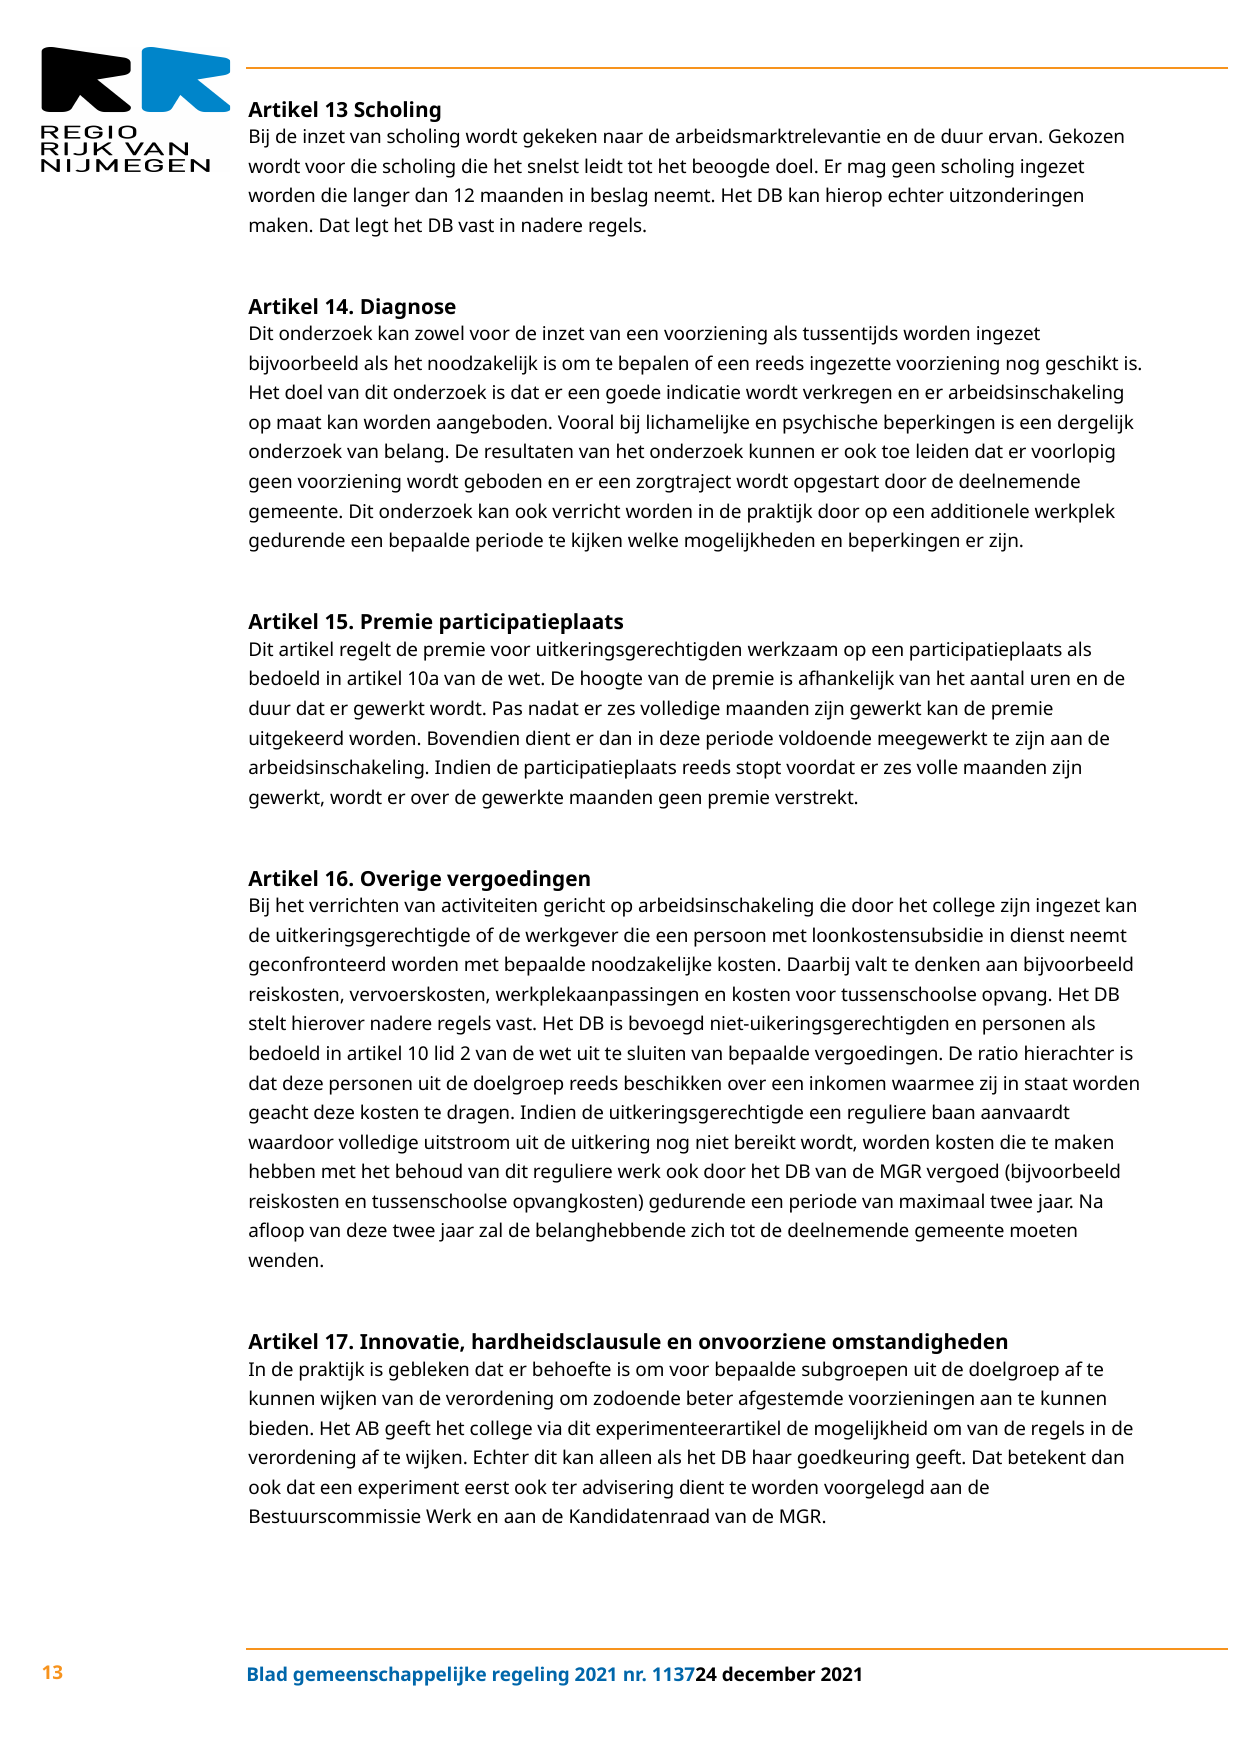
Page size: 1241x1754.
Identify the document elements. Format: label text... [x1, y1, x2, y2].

text Dit onderzoek kan zowel voor de inzet van een voorziening als tussentijds worden ingezet bijvoorbeeld als het noodzakelijk is om te bepalen of een reeds ingezette voorziening nog geschikt is. Het doel van dit onderzoek is dat er een goede indicatie wordt verkregen en er arbeidsinschakeling op maat kan worden aangeboden. Vooral bij lichamelijke en psychische beperkingen is een dergelijk onderzoek van belang. De resultaten van het onderzoek kunnen er ook toe leiden dat er voorlopig geen voorziening wordt geboden en er een zorgtraject wordt opgestart door de deelnemende gemeente. Dit onderzoek kan ook verricht worden in de praktijk door op een additionele werkplek gedurende een bepaalde periode te kijken welke mogelijkheden en beperkingen er zijn. [248, 320, 1152, 553]
text Artikel 17. Innovatie, hardheidsclausule en onvoorziene omstandigheden [248, 1327, 1152, 1356]
text Artikel 16. Overige vergoedingen [248, 864, 1152, 892]
text In de praktijk is gebleken dat er behoefte is om voor bepaalde subgroepen uit de doelgroep af te kunnen wijken van de verordening om zodoende beter afgestemde voorzieningen aan te kunnen bieden. Het AB geeft het college via dit experimenteerartikel de mogelijkheid om van de regels in de verordening af te wijken. Echter dit kan alleen als het DB haar goedkeuring geeft. Dat betekent dan ook dat een experiment eerst ook ter advisering dient te worden voorgelegd aan de Bestuurscommissie Werk en aan de Kandidatenraad van de MGR. [248, 1356, 1152, 1529]
text Bij de inzet van scholing wordt gekeken naar de arbeidsmarktrelevantie en de duur ervan. Gekozen wordt voor die scholing die het snelst leidt tot het beoogde doel. Er mag geen scholing ingezet worden die langer dan 12 maanden in beslag neemt. Het DB kan hierop echter uitzonderingen maken. Dat legt het DB vast in nadere regels. [248, 123, 1152, 238]
picture [41, 47, 231, 172]
text Artikel 15. Premie participatieplaats [248, 607, 1152, 636]
text Dit artikel regelt de premie voor uitkeringsgerechtigden werkzaam op een participatieplaats als bedoeld in artikel 10a van de wet. De hoogte van de premie is afhankelijk van het aantal uren en de duur dat er gewerkt wordt. Pas nadat er zes volledige maanden zijn gewerkt kan de premie uitgekeerd worden. Bovendien dient er dan in deze periode voldoende meegewerkt te zijn aan de arbeidsinschakeling. Indien de participatieplaats reeds stopt voordat er zes volle maanden zijn gewerkt, wordt er over de gewerkte maanden geen premie verstrekt. [248, 636, 1152, 809]
text Artikel 13 Scholing [248, 95, 1152, 123]
text Bij het verrichten van activiteiten gericht op arbeidsinschakeling die door het college zijn ingezet kan de uitkeringsgerechtigde of de werkgever die een persoon met loonkostensubsidie in dienst neemt geconfronteerd worden met bepaalde noodzakelijke kosten. Daarbij valt te denken aan bijvoorbeeld reiskosten, vervoerskosten, werkplekaanpassingen en kosten voor tussenschoolse opvang. Het DB stelt hierover nadere regels vast. Het DB is bevoegd niet-uikeringsgerechtigden en personen als bedoeld in artikel 10 lid 2 van de wet uit te sluiten van bepaalde vergoedingen. De ratio hierachter is dat deze personen uit de doelgroep reeds beschikken over een inkomen waarmee zij in staat worden geacht deze kosten te dragen. Indien de uitkeringsgerechtigde een reguliere baan aanvaardt waardoor volledige uitstroom uit de uitkering nog niet bereikt wordt, worden kosten die te maken hebben met het behoud van dit reguliere werk ook door het DB van de MGR vergoed (bijvoorbeeld reiskosten en tussenschoolse opvangkosten) gedurende een periode van maximaal twee jaar. Na afloop van deze twee jaar zal de belanghebbende zich tot de deelnemende gemeente moeten wenden. [248, 892, 1152, 1273]
picture [200, 73, 231, 105]
picture [161, 47, 231, 59]
text Artikel 14. Diagnose [248, 292, 1152, 320]
